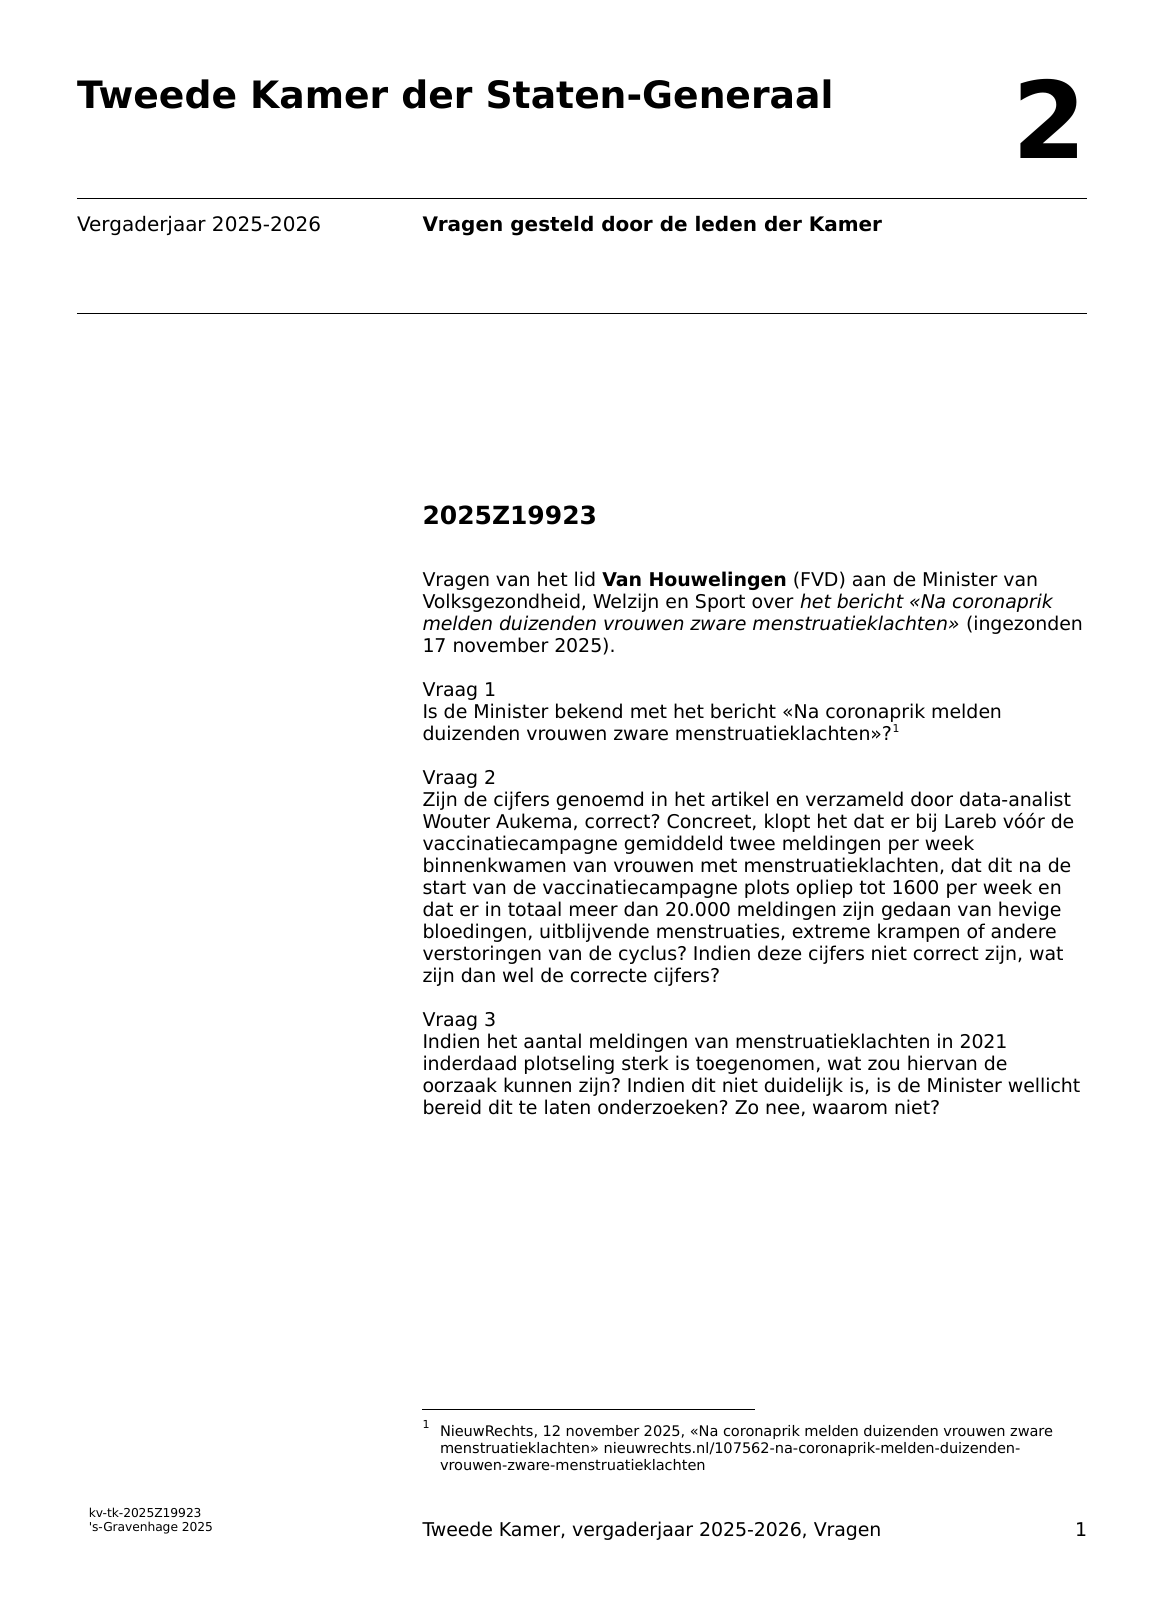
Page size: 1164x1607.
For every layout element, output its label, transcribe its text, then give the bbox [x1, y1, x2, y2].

text 2025Z19923 [422, 501, 1087, 531]
text Zijn de cijfers genoemd in het artikel en verzameld door data-analist Wouter Aukema, correct? Concreet, klopt het dat er bij Lareb vóór de vaccinatiecampagne gemiddeld twee meldingen per week binnenkwamen van vrouwen met menstruatieklachten, dat dit na de start van de vaccinatiecampagne plots opliep tot 1600 per week en dat er in totaal meer dan 20.000 meldingen zijn gedaan van hevige bloedingen, uitblijvende menstruaties, extreme krampen of andere verstoringen van de cyclus? Indien deze cijfers niet correct zijn, wat zijn dan wel de correcte cijfers? [422, 789, 1087, 987]
table_header 2 [886, 59, 1087, 198]
table_cell Vergaderjaar 2025-2026 [77, 199, 422, 313]
text Vraag 3 [422, 1009, 1087, 1031]
table_header Tweede Kamer der Staten-Generaal [77, 59, 886, 198]
text kv-tk-2025Z19923 [88, 1506, 323, 1520]
text Vraag 1 [422, 679, 1087, 701]
text Vraag 2 [422, 767, 1087, 789]
text 's-Gravenhage 2025 [88, 1520, 323, 1534]
text Vragen van het lid Van Houwelingen (FVD) aan de Minister van Volksgezondheid, Welzijn en Sport over het bericht «Na coronaprik melden duizenden vrouwen zware menstruatieklachten» (ingezonden 17 november 2025). [422, 569, 1087, 657]
table_cell Vragen gesteld door de leden der Kamer [422, 199, 1087, 313]
text NieuwRechts, 12 november 2025, «Na coronaprik melden duizenden vrouwen zware menstruatieklachten» nieuwrechts.nl/107562-na-coronaprik-melden-duizenden-vrouwen-zware-menstruatieklachten [422, 1418, 1087, 1474]
text Is de Minister bekend met het bericht «Na coronaprik melden duizenden vrouwen zware menstruatieklachten»? [422, 701, 1087, 745]
text Indien het aantal meldingen van menstruatieklachten in 2021 inderdaad plotseling sterk is toegenomen, wat zou hiervan de oorzaak kunnen zijn? Indien dit niet duidelijk is, is de Minister wellicht bereid dit te laten onderzoeken? Zo nee, waarom niet? [422, 1031, 1087, 1119]
